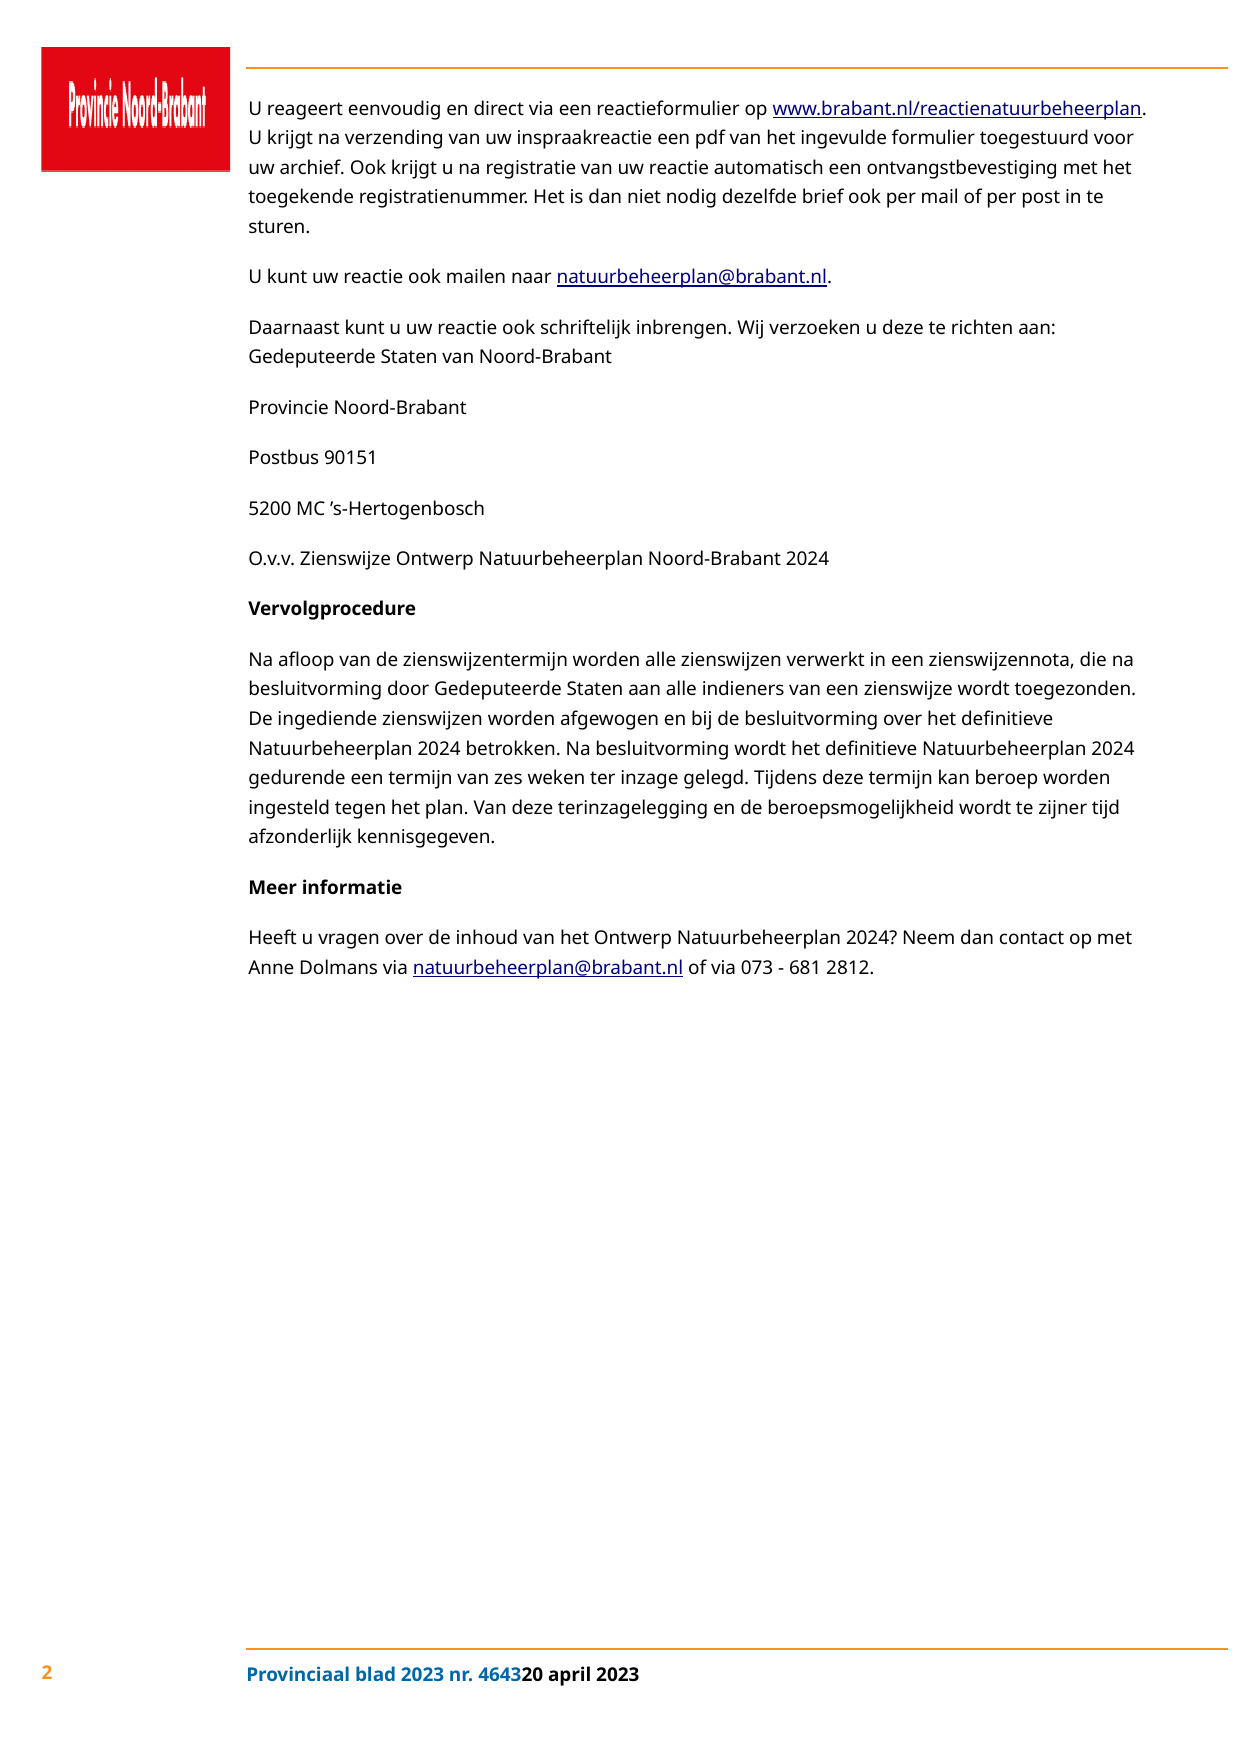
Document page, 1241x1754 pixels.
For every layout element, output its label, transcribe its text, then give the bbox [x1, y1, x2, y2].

text Postbus 90151 [248, 444, 1152, 470]
text Heeft u vragen over de inhoud van het Ontwerp Natuurbeheerplan 2024? Neem dan contact op met Anne Dolmans via natuurbeheerplan@brabant.nl of via 073 - 681 2812. [248, 924, 1152, 980]
text Meer informatie [248, 874, 1152, 900]
text Provincie Noord-Brabant [248, 394, 1152, 420]
text U kunt uw reactie ook mailen naar natuurbeheerplan@brabant.nl. [248, 263, 1152, 289]
text Vervolgprocedure [248, 596, 1152, 621]
text Daarnaast kunt u uw reactie ook schriftelijk inbrengen. Wij verzoeken u deze te richten aan: Gedeputeerde Staten van Noord-Brabant [248, 314, 1152, 369]
text Na afloop van de zienswijzentermijn worden alle zienswijzen verwerkt in een zienswijzennota, die na besluitvorming door Gedeputeerde Staten aan alle indieners van een zienswijze wordt toegezonden. De ingediende zienswijzen worden afgewogen en bij de besluitvorming over het definitieve Natuurbeheerplan 2024 betrokken. Na besluitvorming wordt het definitieve Natuurbeheerplan 2024 gedurende een termijn van zes weken ter inzage gelegd. Tijdens deze termijn kan beroep worden ingesteld tegen het plan. Van deze terinzagelegging en de beroepsmogelijkheid wordt te zijner tijd afzonderlijk kennisgegeven. [248, 646, 1152, 849]
text U reageert eenvoudig en direct via een reactieformulier op www.brabant.nl/reactienatuurbeheerplan. U krijgt na verzending van uw inspraakreactie een pdf van het ingevulde formulier toegestuurd voor uw archief. Ook krijgt u na registratie van uw reactie automatisch een ontvangstbevestiging met het toegekende registratienummer. Het is dan niet nodig dezelfde brief ook per mail of per post in te sturen. [248, 95, 1152, 239]
picture [41, 47, 231, 172]
text O.v.v. Zienswijze Ontwerp Natuurbeheerplan Noord-Brabant 2024 [248, 545, 1152, 571]
text 5200 MC ’s-Hertogenbosch [248, 495, 1152, 521]
